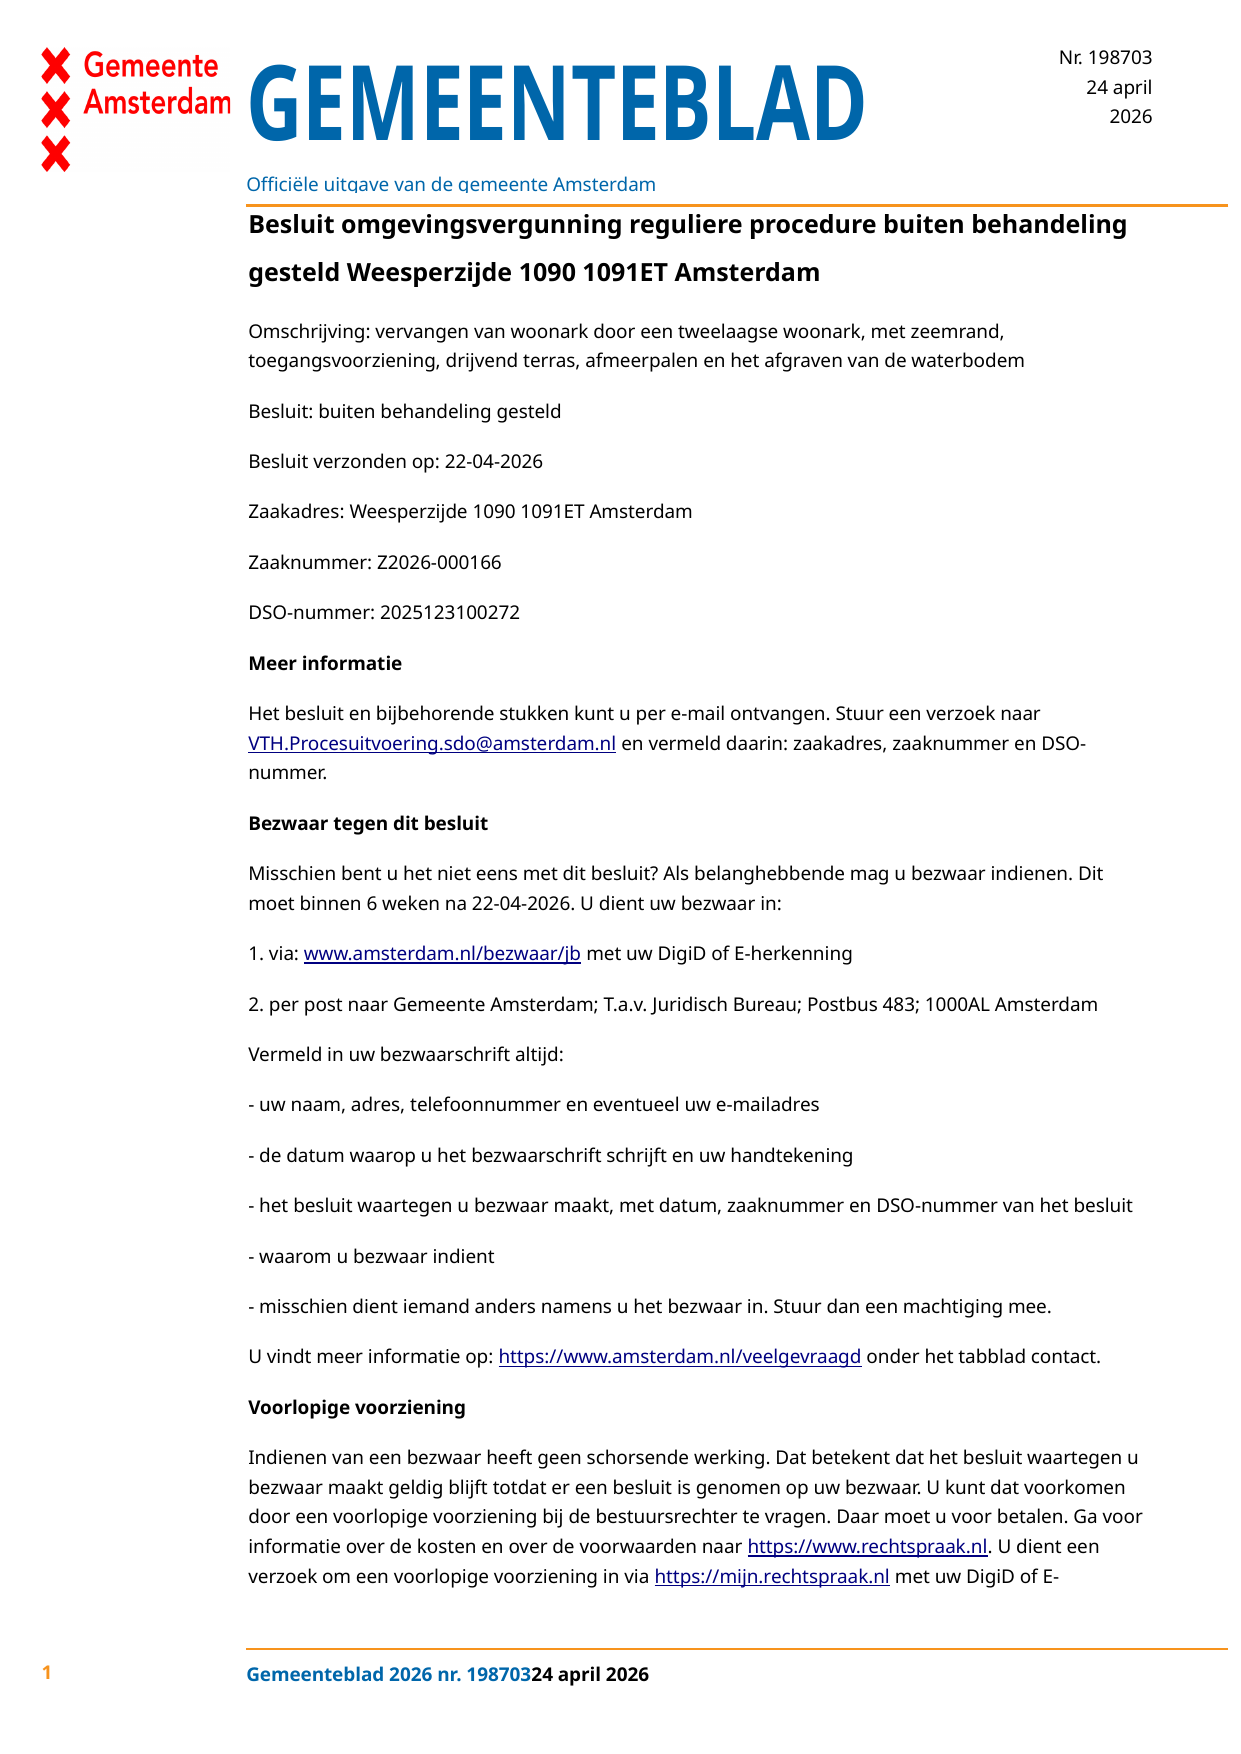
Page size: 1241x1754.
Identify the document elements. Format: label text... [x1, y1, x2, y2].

text DSO-nummer: 2025123100272 [248, 599, 1152, 625]
text Vermeld in uw bezwaarschrift altijd: [248, 1041, 1152, 1067]
text Besluit omgevingsvergunning reguliere procedure buiten behandeling gesteld Weesperzijde 1090 1091ET Amsterdam [248, 207, 1152, 288]
text Omschrijving: vervangen van woonark door een tweelaagse woonark, met zeemrand, toegangsvoorziening, drijvend terras, afmeerpalen en het afgraven van de waterbodem [248, 318, 1152, 373]
text Bezwaar tegen dit besluit [248, 810, 1152, 836]
text Besluit: buiten behandeling gesteld [248, 398, 1152, 424]
text 1. via: www.amsterdam.nl/bezwaar/jb met uw DigiD of E-herkenning [248, 940, 1152, 966]
text Misschien bent u het niet eens met dit besluit? Als belanghebbende mag u bezwaar indienen. Dit moet binnen 6 weken na 22-04-2026. U dient uw bezwaar in: [248, 860, 1152, 916]
text Meer informatie [248, 650, 1152, 676]
text Zaakadres: Weesperzijde 1090 1091ET Amsterdam [248, 499, 1152, 524]
text - het besluit waartegen u bezwaar maakt, met datum, zaaknummer en DSO-nummer van het besluit [248, 1192, 1152, 1218]
text - uw naam, adres, telefoonnummer en eventueel uw e-mailadres [248, 1092, 1152, 1117]
text U vindt meer informatie op: https://www.amsterdam.nl/veelgevraagd onder het tabblad contact. [248, 1344, 1152, 1369]
picture [41, 47, 231, 172]
text - misschien dient iemand anders namens u het bezwaar in. Stuur dan een machtiging mee. [248, 1293, 1152, 1319]
text - waarom u bezwaar indient [248, 1243, 1152, 1269]
text Zaaknummer: Z2026-000166 [248, 549, 1152, 575]
text Besluit verzonden op: 22-04-2026 [248, 448, 1152, 474]
text Het besluit en bijbehorende stukken kunt u per e-mail ontvangen. Stuur een verzoek naar VTH.Procesuitvoering.sdo@amsterdam.nl en vermeld daarin: zaakadres, zaaknummer en DSO-nummer. [248, 700, 1152, 785]
text 2. per post naar Gemeente Amsterdam; T.a.v. Juridisch Bureau; Postbus 483; 1000AL Amsterdam [248, 991, 1152, 1017]
text Indienen van een bezwaar heeft geen schorsende werking. Dat betekent dat het besluit waartegen u bezwaar maakt geldig blijft totdat er een besluit is genomen op uw bezwaar. U kunt dat voorkomen door een voorlopige voorziening bij de bestuursrechter te vragen. Daar moet u voor betalen. Ga voor informatie over de kosten en over de voorwaarden naar https://www.rechtspraak.nl. U dient een verzoek om een voorlopige voorziening in via https://mijn.rechtspraak.nl met uw DigiD of E- [248, 1444, 1152, 1589]
text Voorlopige voorziening [248, 1394, 1152, 1420]
text - de datum waarop u het bezwaarschrift schrijft en uw handtekening [248, 1142, 1152, 1168]
